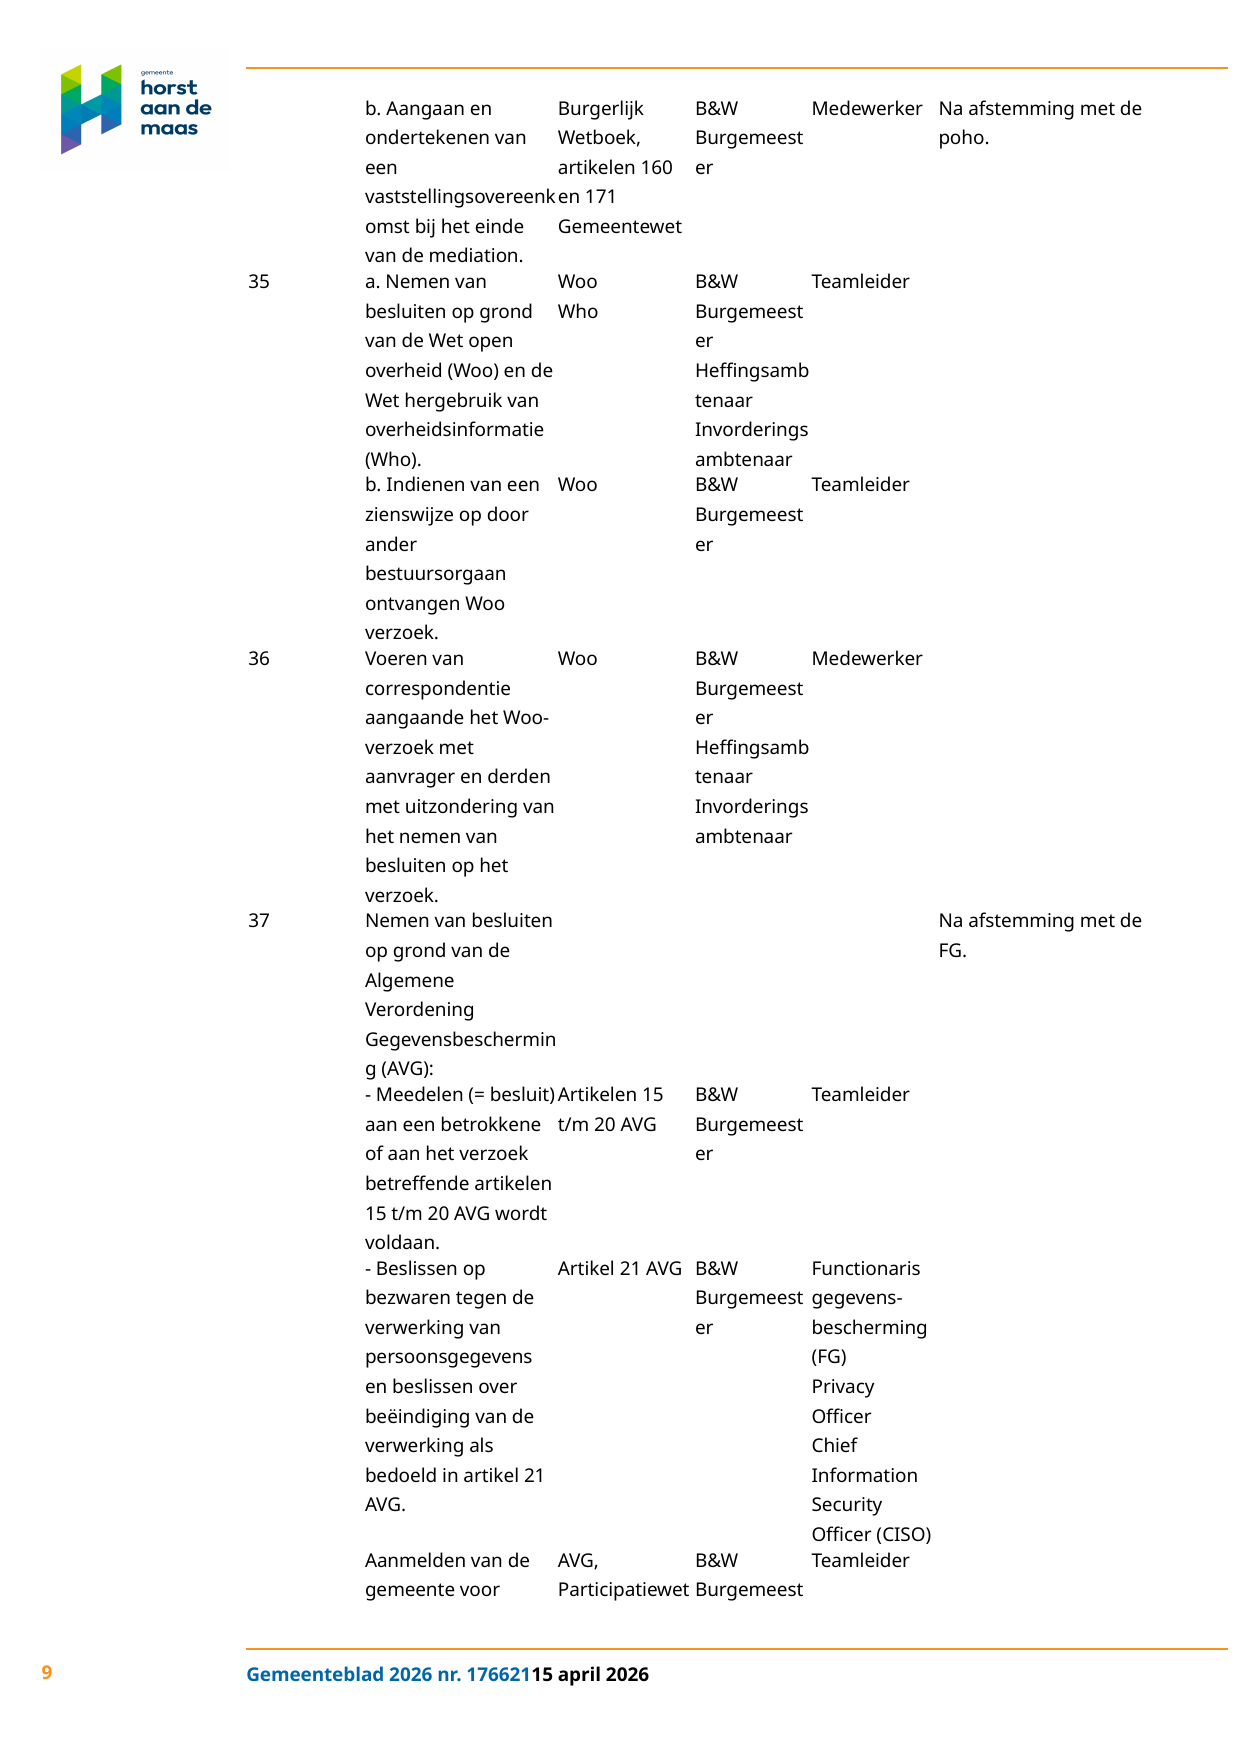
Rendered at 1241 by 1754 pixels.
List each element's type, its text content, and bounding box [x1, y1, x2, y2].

table_cell B&W Burgemeester [695, 1255, 811, 1547]
table_cell B&W Burgemeester [695, 472, 811, 645]
table_cell [695, 908, 811, 1081]
table_cell Nemen van besluiten op grond van de Algemene Verordening Gegevensbescherming (AVG): [365, 908, 558, 1081]
table_cell [938, 269, 1152, 645]
table_cell Burgerlijk Wetboek, artikelen 160 en 171 Gemeentewet [558, 95, 695, 268]
table_cell Woo [558, 645, 695, 908]
table_cell [811, 908, 938, 1081]
table_cell - Beslissen op bezwaren tegen de verwerking van persoonsgegevens en beslissen over beëindiging van de verwerking als bedoeld in artikel 21 AVG. [365, 1255, 558, 1547]
table_cell B&W Burgemeester [695, 95, 811, 268]
table_cell Teamleider [811, 269, 938, 472]
table_cell B&W Burgemeester Heffingsambtenaar Invorderingsambtenaar [695, 269, 811, 472]
table_cell Artikelen 15 t/m 20 AVG [558, 1081, 695, 1255]
table_cell Voeren van correspondentie aangaande het Woo-verzoek met aanvrager en derden met uitzondering van het nemen van besluiten op het verzoek. [365, 645, 558, 908]
table_cell Medewerker [811, 645, 938, 908]
table_cell Teamleider [811, 1547, 938, 1602]
table_cell B&W Burgemeest [695, 1547, 811, 1602]
table_cell Na afstemming met de poho. [938, 95, 1152, 268]
table_cell 35 [248, 269, 365, 645]
table_cell Functionaris gegevens-bescherming (FG) Privacy Officer Chief Information Security Officer (CISO) [811, 1255, 938, 1547]
table_cell AVG, Participatiewet [558, 1547, 695, 1602]
table_cell Na afstemming met de FG. [938, 908, 1152, 1602]
table_cell Woo [558, 472, 695, 645]
table_cell B&W Burgemeester [695, 1081, 811, 1255]
table_cell [248, 95, 365, 268]
table_cell B&W Burgemeester Heffingsambtenaar Invorderingsambtenaar [695, 645, 811, 908]
table_cell Artikel 21 AVG [558, 1255, 695, 1547]
picture [41, 47, 231, 172]
table_cell [938, 645, 1152, 908]
table_cell b. Aangaan en ondertekenen van een vaststellingsovereenkomst bij het einde van de mediation. [365, 95, 558, 268]
table_cell 37 [248, 908, 365, 1602]
table_cell a. Nemen van besluiten op grond van de Wet open overheid (Woo) en de Wet hergebruik van overheidsinformatie (Who). [365, 269, 558, 472]
table_cell Teamleider [811, 472, 938, 645]
table_cell Woo Who [558, 269, 695, 472]
table_cell Teamleider [811, 1081, 938, 1255]
table_cell 36 [248, 645, 365, 908]
table_cell [558, 908, 695, 1081]
table_cell Medewerker [811, 95, 938, 268]
table_cell b. Indienen van een zienswijze op door ander bestuursorgaan ontvangen Woo verzoek. [365, 472, 558, 645]
table_cell - Meedelen (= besluit) aan een betrokkene of aan het verzoek betreffende artikelen 15 t/m 20 AVG wordt voldaan. [365, 1081, 558, 1255]
table_cell Aanmelden van de gemeente voor [365, 1547, 558, 1602]
